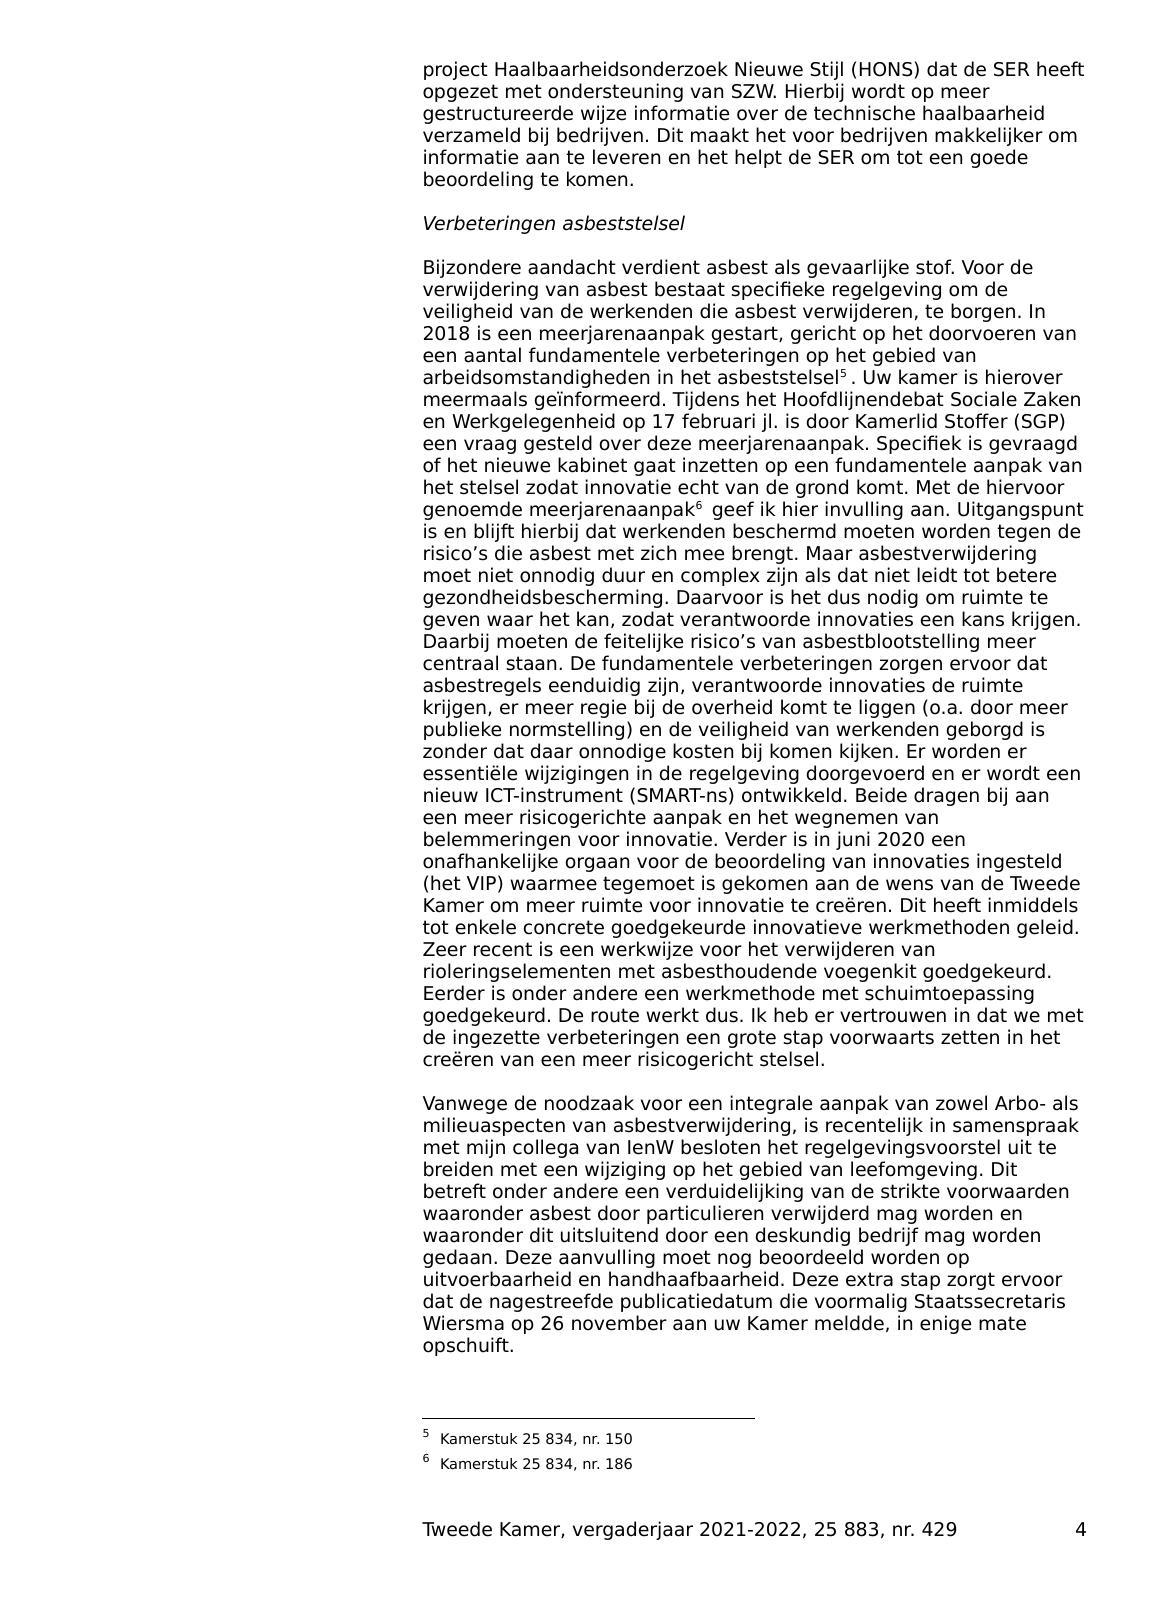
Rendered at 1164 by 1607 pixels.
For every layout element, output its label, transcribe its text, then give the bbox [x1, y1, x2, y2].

subtitle Verbeteringen asbeststelsel [422, 213, 1087, 235]
text Kamerstuk 25 834, nr. 150 [422, 1427, 1087, 1449]
text Vanwege de noodzaak voor een integrale aanpak van zowel Arbo- als milieuaspecten van asbestverwijdering, is recentelijk in samenspraak met mijn collega van IenW besloten het regelgevingsvoorstel uit te breiden met een wijziging op het gebied van leefomgeving. Dit betreft onder andere een verduidelijking van de strikte voorwaarden waaronder asbest door particulieren verwijderd mag worden en waaronder dit uitsluitend door een deskundig bedrijf mag worden gedaan. Deze aanvulling moet nog beoordeeld worden op uitvoerbaarheid en handhaafbaarheid. Deze extra stap zorgt ervoor dat de nagestreefde publicatiedatum die voormalig Staatssecretaris Wiersma op 26 november aan uw Kamer meldde, in enige mate opschuift. [422, 1093, 1087, 1356]
text Kamerstuk 25 834, nr. 186 [422, 1452, 1087, 1474]
text Bijzondere aandacht verdient asbest als gevaarlijke stof. Voor de verwijdering van asbest bestaat specifieke regelgeving om de veiligheid van de werkenden die asbest verwijderen, te borgen. In 2018 is een meerjarenaanpak gestart, gericht op het doorvoeren van een aantal fundamentele verbeteringen op het gebied van arbeidsomstandigheden in het asbeststelsel. Uw kamer is hierover meermaals geïnformeerd. Tijdens het Hoofdlijnendebat Sociale Zaken en Werkgelegenheid op 17 februari jl. is door Kamerlid Stoffer (SGP) een vraag gesteld over deze meerjarenaanpak. Specifiek is gevraagd of het nieuwe kabinet gaat inzetten op een fundamentele aanpak van het stelsel zodat innovatie echt van de grond komt. Met de hiervoor genoemde meerjarenaanpak geef ik hier invulling aan. Uitgangspunt is en blijft hierbij dat werkenden beschermd moeten worden tegen de risico’s die asbest met zich mee brengt. Maar asbestverwijdering moet niet onnodig duur en complex zijn als dat niet leidt tot betere gezondheidsbescherming. Daarvoor is het dus nodig om ruimte te geven waar het kan, zodat verantwoorde innovaties een kans krijgen. Daarbij moeten de feitelijke risico’s van asbestblootstelling meer centraal staan. De fundamentele verbeteringen zorgen ervoor dat asbestregels eenduidig zijn, verantwoorde innovaties de ruimte krijgen, er meer regie bij de overheid komt te liggen (o.a. door meer publieke normstelling) en de veiligheid van werkenden geborgd is zonder dat daar onnodige kosten bij komen kijken. Er worden er essentiële wijzigingen in de regelgeving doorgevoerd en er wordt een nieuw ICT-instrument (SMART-ns) ontwikkeld. Beide dragen bij aan een meer risicogerichte aanpak en het wegnemen van belemmeringen voor innovatie. Verder is in juni 2020 een onafhankelijke orgaan voor de beoordeling van innovaties ingesteld (het VIP) waarmee tegemoet is gekomen aan de wens van de Tweede Kamer om meer ruimte voor innovatie te creëren. Dit heeft inmiddels tot enkele concrete goedgekeurde innovatieve werkmethoden geleid. Zeer recent is een werkwijze voor het verwijderen van rioleringselementen met asbesthoudende voegenkit goedgekeurd. Eerder is onder andere een werkmethode met schuimtoepassing goedgekeurd. De route werkt dus. Ik heb er vertrouwen in dat we met de ingezette verbeteringen een grote stap voorwaarts zetten in het creëren van een meer risicogericht stelsel. [422, 257, 1087, 1071]
text project Haalbaarheidsonderzoek Nieuwe Stijl (HONS) dat de SER heeft opgezet met ondersteuning van SZW. Hierbij wordt op meer gestructureerde wijze informatie over de technische haalbaarheid verzameld bij bedrijven. Dit maakt het voor bedrijven makkelijker om informatie aan te leveren en het helpt de SER om tot een goede beoordeling te komen. [422, 59, 1087, 191]
